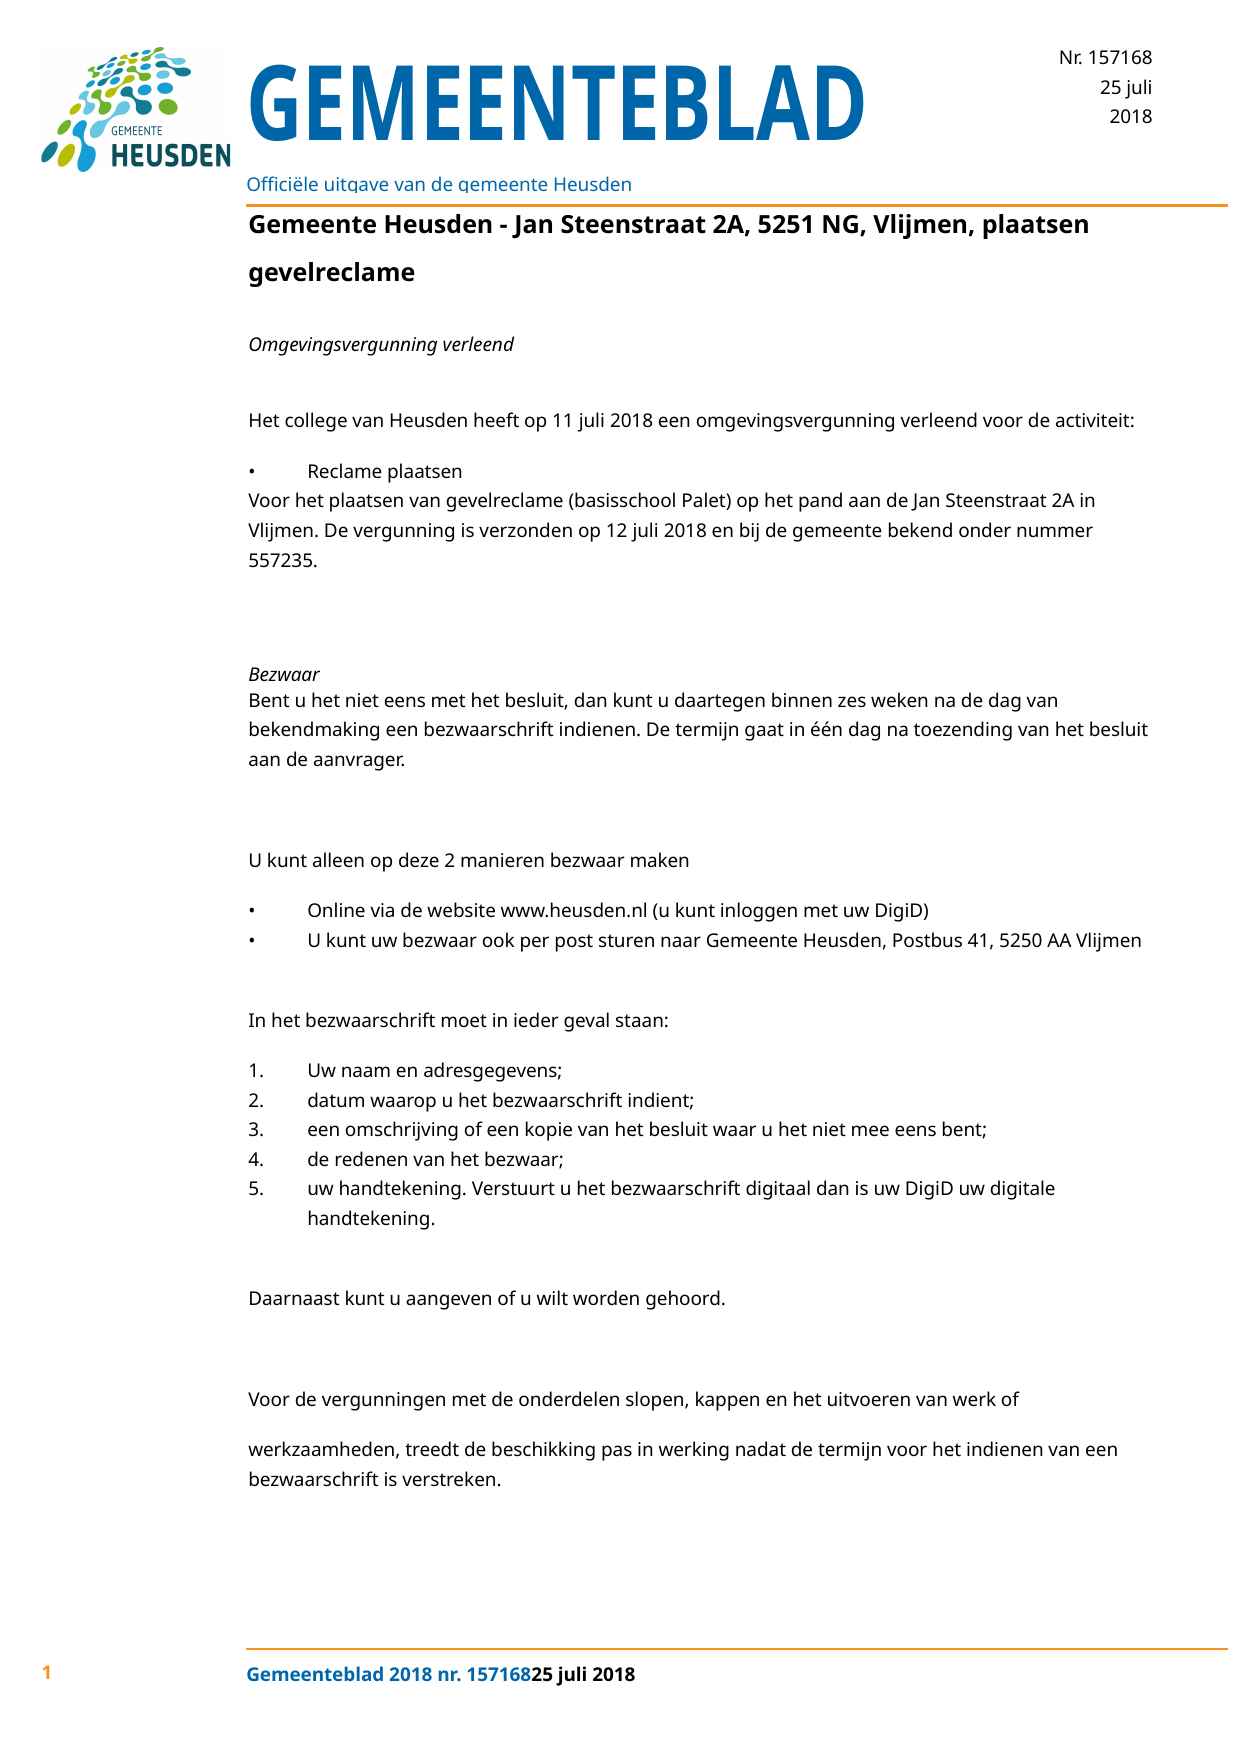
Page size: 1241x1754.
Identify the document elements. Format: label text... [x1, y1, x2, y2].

list uw handtekening. Verstuurt u het bezwaarschrift digitaal dan is uw DigiD uw digitale handtekening. [248, 1176, 1152, 1231]
list Online via de website www.heusden.nl (u kunt inloggen met uw DigiD) [248, 897, 1152, 923]
text U kunt alleen op deze 2 manieren bezwaar maken [248, 847, 1152, 873]
list Uw naam en adresgegevens; [248, 1057, 1152, 1083]
list datum waarop u het bezwaarschrift indient; [248, 1087, 1152, 1113]
text Bezwaar [248, 661, 1152, 687]
text Daarnaast kunt u aangeven of u wilt worden gehoord. [248, 1285, 1152, 1311]
text In het bezwaarschrift moet in ieder geval staan: [248, 1007, 1152, 1033]
text Bent u het niet eens met het besluit, dan kunt u daartegen binnen zes weken na de dag van bekendmaking een bezwaarschrift indienen. De termijn gaat in één dag na toezending van het besluit aan de aanvrager. [248, 687, 1152, 772]
picture [41, 47, 231, 172]
list Reclame plaatsen [248, 458, 1152, 484]
text werkzaamheden, treedt de beschikking pas in werking nadat de termijn voor het indienen van een bezwaarschrift is verstreken. [248, 1436, 1152, 1492]
list U kunt uw bezwaar ook per post sturen naar Gemeente Heusden, Postbus 41, 5250 AA Vlijmen [248, 927, 1152, 953]
text Omgevingsvergunning verleend [248, 331, 1152, 357]
text Gemeente Heusden - Jan Steenstraat 2A, 5251 NG, Vlijmen, plaatsen gevelreclame [248, 207, 1152, 288]
text Het college van Heusden heeft op 11 juli 2018 een omgevingsvergunning verleend voor de activiteit: [248, 408, 1152, 433]
list een omschrijving of een kopie van het besluit waar u het niet mee eens bent; [248, 1116, 1152, 1142]
text Voor de vergunningen met de onderdelen slopen, kappen en het uitvoeren van werk of [248, 1386, 1152, 1412]
list de redenen van het bezwaar; [248, 1146, 1152, 1172]
text Voor het plaatsen van gevelreclame (basisschool Palet) op het pand aan de Jan Steenstraat 2A in Vlijmen. De vergunning is verzonden op 12 juli 2018 en bij de gemeente bekend onder nummer 557235. [248, 488, 1152, 572]
